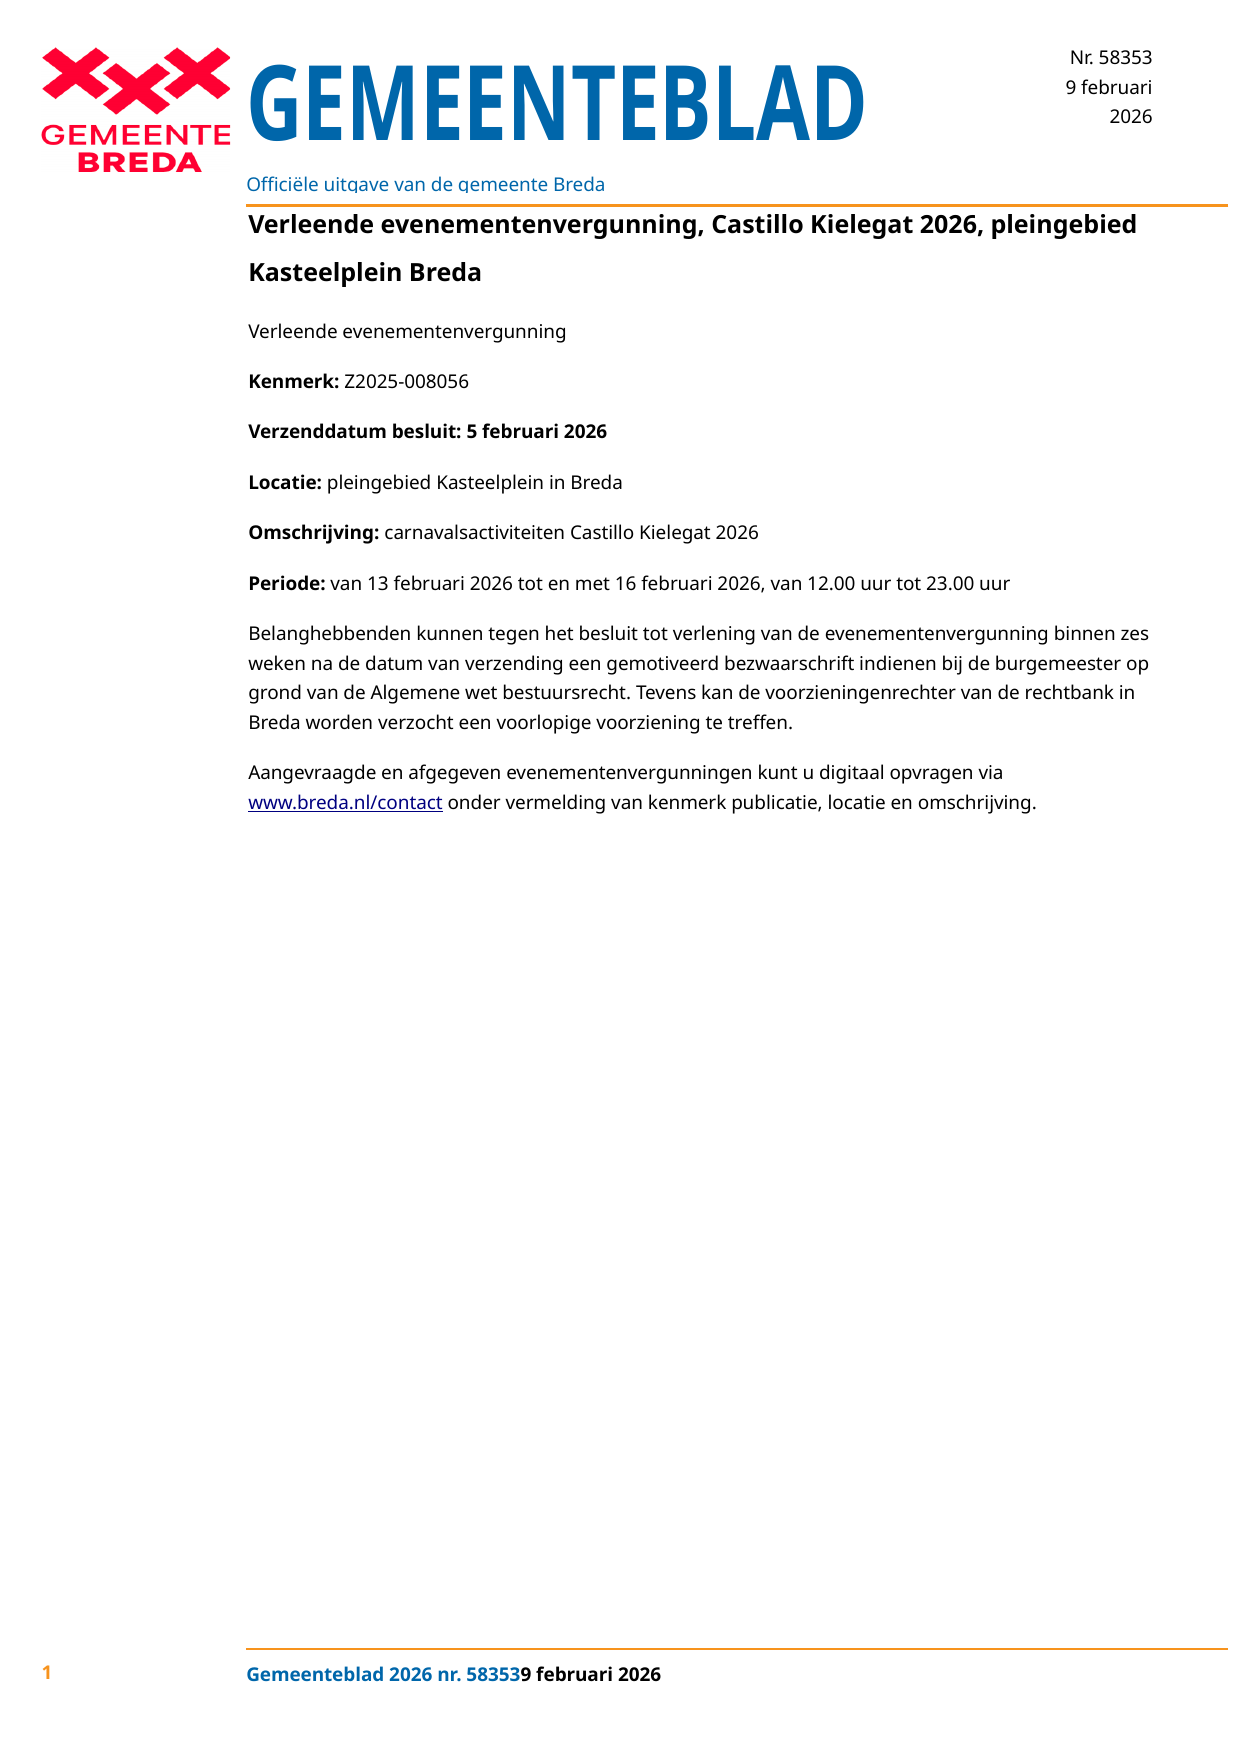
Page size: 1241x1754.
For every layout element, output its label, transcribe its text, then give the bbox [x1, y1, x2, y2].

text Aangevraagde en afgegeven evenementenvergunningen kunt u digitaal opvragen via www.breda.nl/contact onder vermelding van kenmerk publicatie, locatie en omschrijving. [248, 759, 1152, 815]
text Locatie: pleingebied Kasteelplein in Breda [248, 469, 1152, 495]
text Verleende evenementenvergunning, Castillo Kielegat 2026, pleingebied Kasteelplein Breda [248, 207, 1152, 288]
text Kenmerk: Z2025-008056 [248, 368, 1152, 394]
text Omschrijving: carnavalsactiviteiten Castillo Kielegat 2026 [248, 519, 1152, 545]
text Periode: van 13 februari 2026 tot en met 16 februari 2026, van 12.00 uur tot 23.00 uur [248, 570, 1152, 596]
text Verleende evenementenvergunning [248, 318, 1152, 344]
picture [41, 47, 231, 172]
text Verzenddatum besluit: 5 februari 2026 [248, 419, 1152, 444]
text Belanghebbenden kunnen tegen het besluit tot verlening van de evenementenvergunning binnen zes weken na de datum van verzending een gemotiveerd bezwaarschrift indienen bij de burgemeester op grond van de Algemene wet bestuursrecht. Tevens kan de voorzieningenrechter van de rechtbank in Breda worden verzocht een voorlopige voorziening te treffen. [248, 620, 1152, 735]
